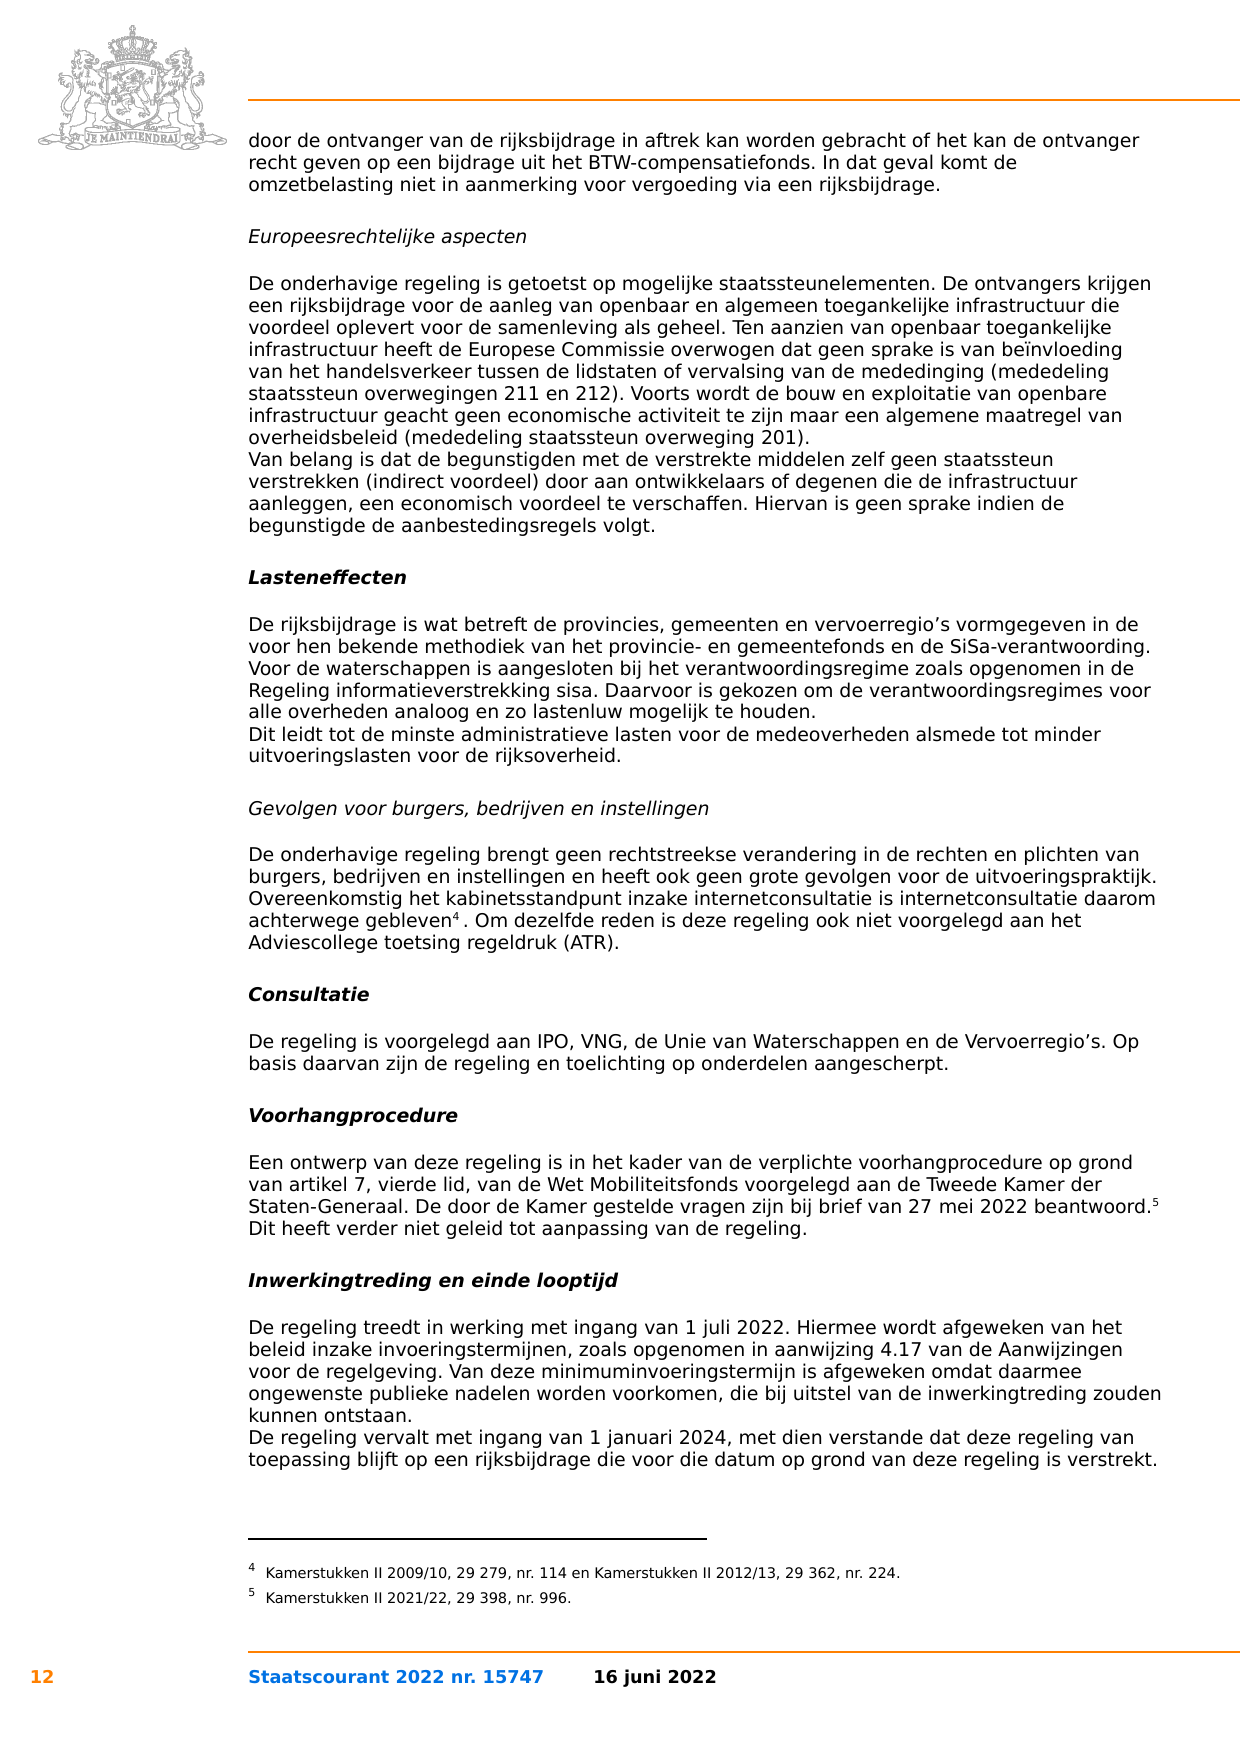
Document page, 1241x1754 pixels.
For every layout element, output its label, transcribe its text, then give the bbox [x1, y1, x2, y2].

subtitle Inwerkingtreding en einde looptijd [248, 1270, 1163, 1292]
subtitle Voorhangprocedure [248, 1105, 1163, 1127]
text De onderhavige regeling is getoetst op mogelijke staatssteunelementen. De ontvangers krijgen een rijksbijdrage voor de aanleg van openbaar en algemeen toegankelijke infrastructuur die voordeel oplevert voor de samenleving als geheel. Ten aanzien van openbaar toegankelijke infrastructuur heeft de Europese Commissie overwogen dat geen sprake is van beïnvloeding van het handelsverkeer tussen de lidstaten of vervalsing van de mededinging (mededeling staatssteun overwegingen 211 en 212). Voorts wordt de bouw en exploitatie van openbare infrastructuur geacht geen economische activiteit te zijn maar een algemene maatregel van overheidsbeleid (mededeling staatssteun overweging 201). [248, 273, 1163, 449]
subtitle Consultatie [248, 984, 1163, 1006]
subtitle Gevolgen voor burgers, bedrijven en instellingen [248, 797, 1163, 819]
text Kamerstukken II 2009/10, 29 279, nr. 114 en Kamerstukken II 2012/13, 29 362, nr. 224. [248, 1561, 1163, 1583]
subtitle Lasteneffecten [248, 567, 1163, 588]
text De rijksbijdrage is wat betreft de provincies, gemeenten en vervoerregio’s vormgegeven in de voor hen bekende methodiek van het provincie- en gemeentefonds en de SiSa-verantwoording. Voor de waterschappen is aangesloten bij het verantwoordingsregime zoals opgenomen in de Regeling informatieverstrekking sisa. Daarvoor is gekozen om de verantwoordingsregimes voor alle overheden analoog en zo lastenluw mogelijk te houden. [248, 613, 1163, 723]
text De onderhavige regeling brengt geen rechtstreekse verandering in de rechten en plichten van burgers, bedrijven en instellingen en heeft ook geen grote gevolgen voor de uitvoeringspraktijk. Overeenkomstig het kabinetsstandpunt inzake internetconsultatie is internetconsultatie daarom achterwege gebleven. Om dezelfde reden is deze regeling ook niet voorgelegd aan het Adviescollege toetsing regeldruk (ATR). [248, 844, 1163, 954]
text De regeling treedt in werking met ingang van 1 juli 2022. Hiermee wordt afgeweken van het beleid inzake invoeringstermijnen, zoals opgenomen in aanwijzing 4.17 van de Aanwijzingen voor de regelgeving. Van deze minimuminvoeringstermijn is afgeweken omdat daarmee ongewenste publieke nadelen worden voorkomen, die bij uitstel van de inwerkingtreding zouden kunnen ontstaan. [248, 1317, 1163, 1427]
text Dit leidt tot de minste administratieve lasten voor de medeoverheden alsmede tot minder uitvoeringslasten voor de rijksoverheid. [248, 723, 1163, 767]
subtitle Europeesrechtelijke aspecten [248, 226, 1163, 248]
text door de ontvanger van de rijksbijdrage in aftrek kan worden gebracht of het kan de ontvanger recht geven op een bijdrage uit het BTW-compensatiefonds. In dat geval komt de omzetbelasting niet in aanmerking voor vergoeding via een rijksbijdrage. [248, 130, 1163, 196]
picture [38, 25, 227, 150]
text De regeling vervalt met ingang van 1 januari 2024, met dien verstande dat deze regeling van toepassing blijft op een rijksbijdrage die voor die datum op grond van deze regeling is verstrekt. [248, 1427, 1163, 1471]
text Een ontwerp van deze regeling is in het kader van de verplichte voorhangprocedure op grond van artikel 7, vierde lid, van de Wet Mobiliteitsfonds voorgelegd aan de Tweede Kamer der Staten-Generaal. De door de Kamer gestelde vragen zijn bij brief van 27 mei 2022 beantwoord. Dit heeft verder niet geleid tot aanpassing van de regeling. [248, 1152, 1163, 1240]
text Kamerstukken II 2021/22, 29 398, nr. 996. [248, 1586, 1163, 1608]
text De regeling is voorgelegd aan IPO, VNG, de Unie van Waterschappen en de Vervoerregio’s. Op basis daarvan zijn de regeling en toelichting op onderdelen aangescherpt. [248, 1031, 1163, 1075]
text Van belang is dat de begunstigden met de verstrekte middelen zelf geen staatssteun verstrekken (indirect voordeel) door aan ontwikkelaars of degenen die de infrastructuur aanleggen, een economisch voordeel te verschaffen. Hiervan is geen sprake indien de begunstigde de aanbestedingsregels volgt. [248, 449, 1163, 537]
